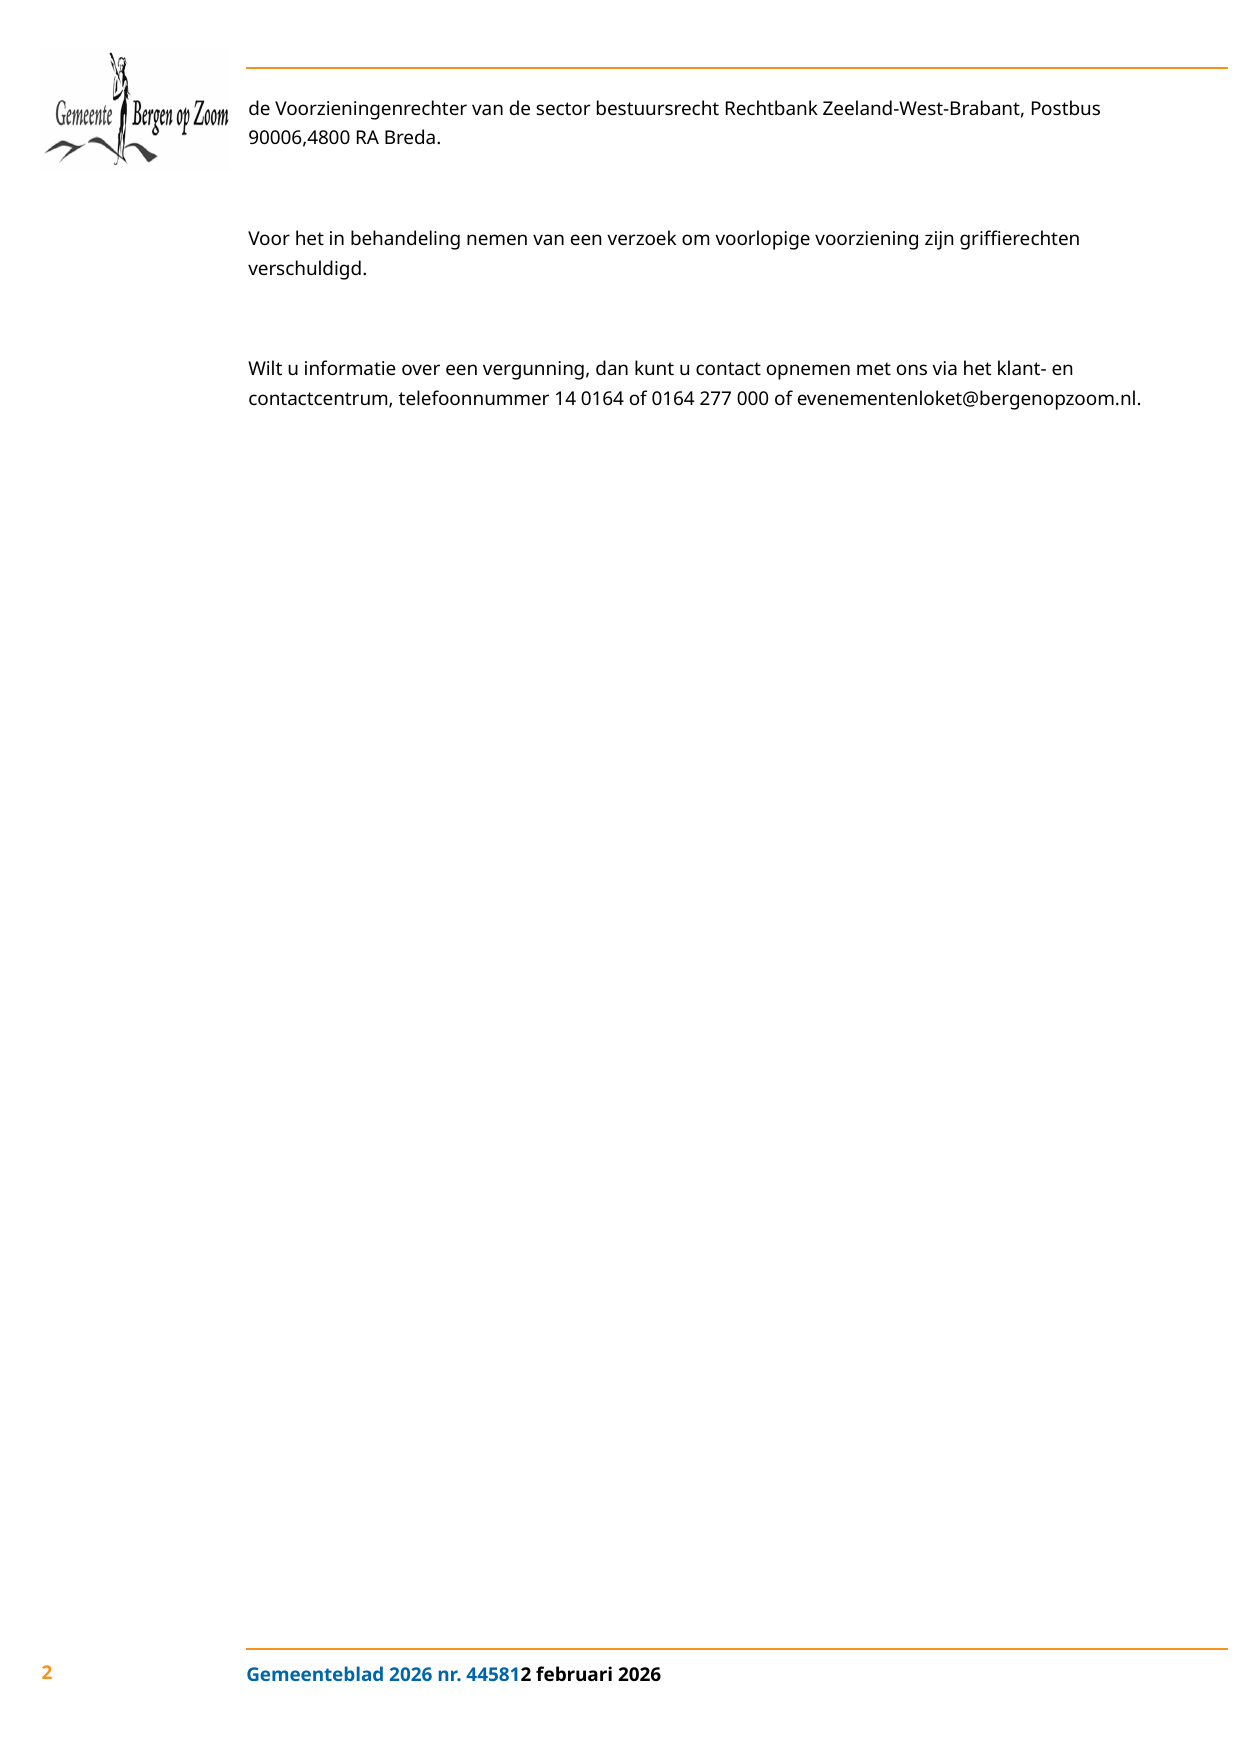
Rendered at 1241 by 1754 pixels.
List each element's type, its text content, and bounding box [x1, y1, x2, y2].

picture [41, 47, 231, 172]
text de Voorzieningenrechter van de sector bestuursrecht Rechtbank Zeeland-West-Brabant, Postbus 90006,4800 RA Breda. [248, 95, 1152, 150]
text Voor het in behandeling nemen van een verzoek om voorlopige voorziening zijn griffierechten verschuldigd. [248, 225, 1152, 281]
text Wilt u informatie over een vergunning, dan kunt u contact opnemen met ons via het klant- en contactcentrum, telefoonnummer 14 0164 of 0164 277 000 of evenementenloket@bergenopzoom.nl. [248, 356, 1152, 411]
